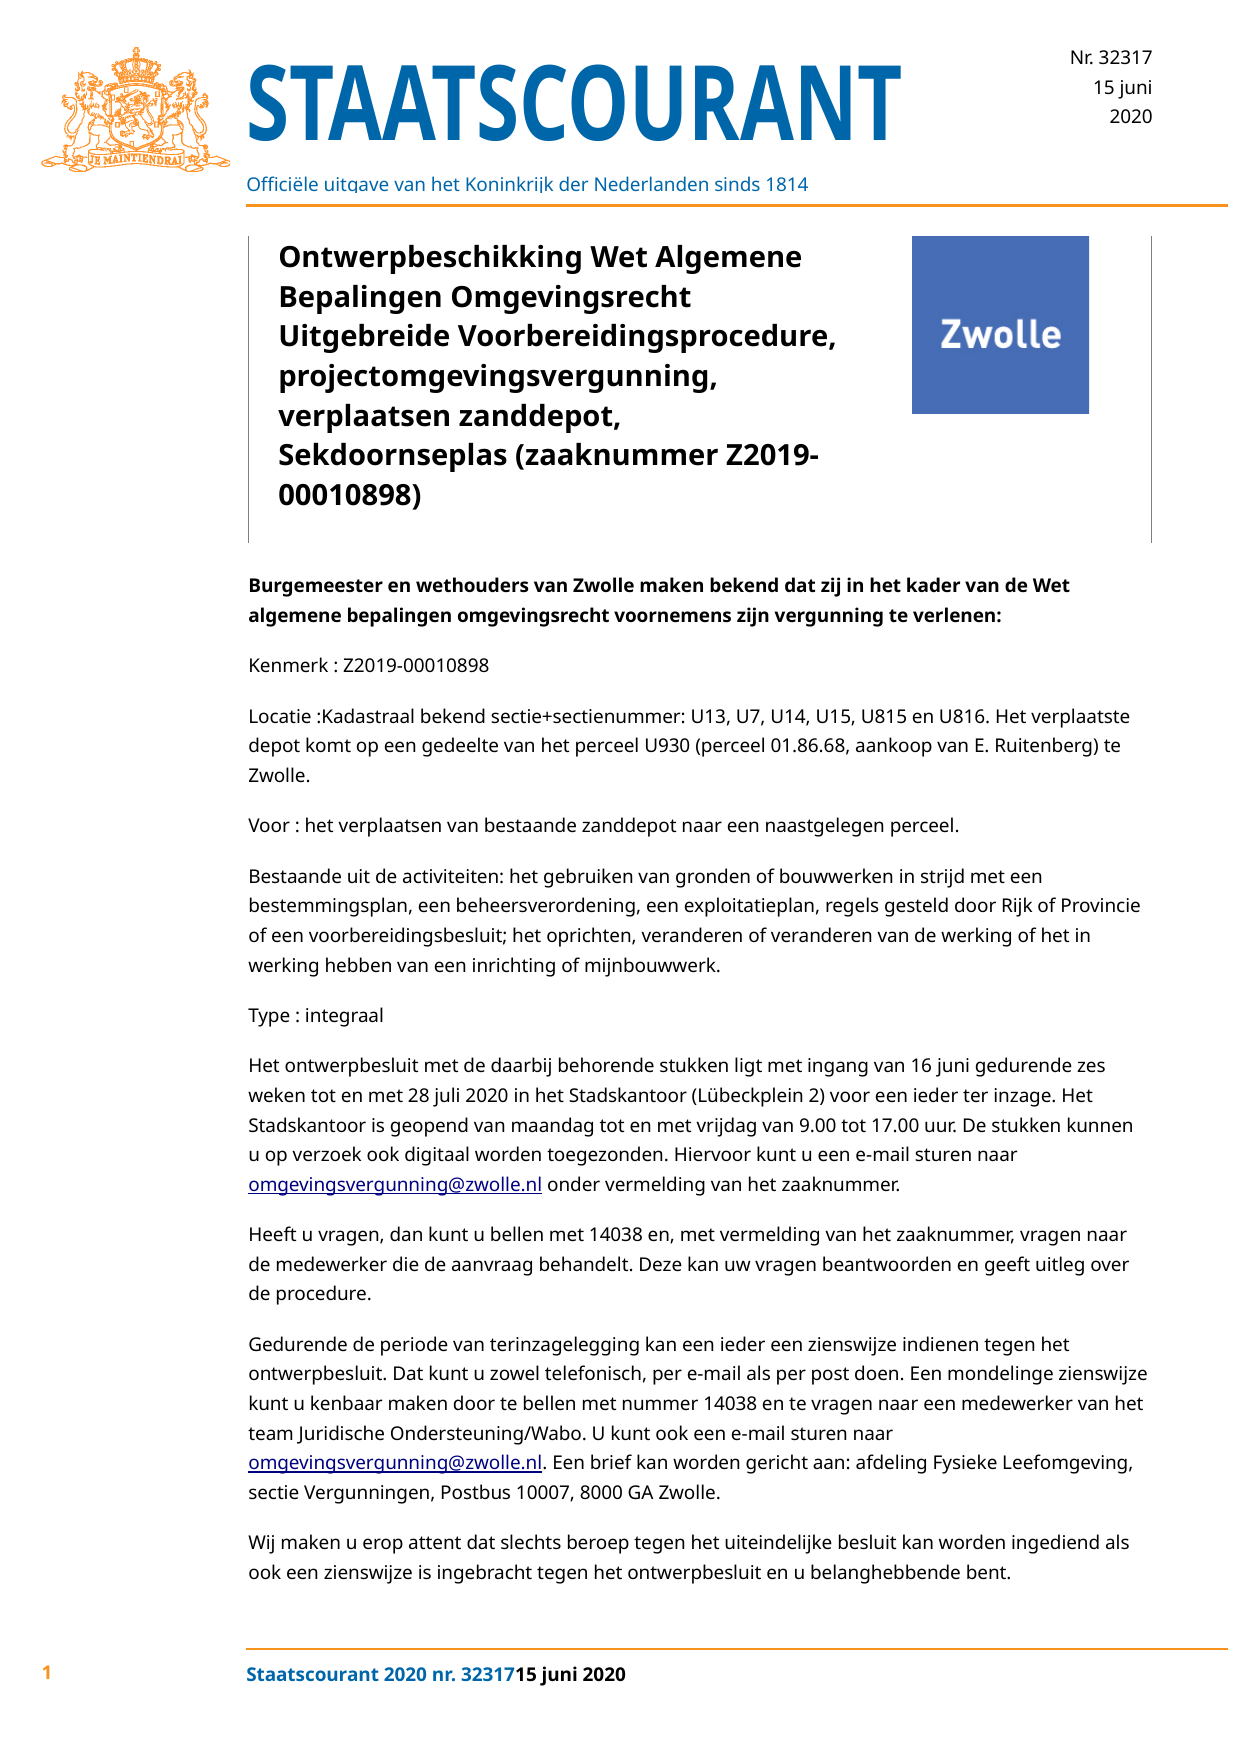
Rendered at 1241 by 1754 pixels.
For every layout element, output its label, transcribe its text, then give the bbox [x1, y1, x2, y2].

table_header [850, 236, 912, 413]
text Burgemeester en wethouders van Zwolle maken bekend dat zij in het kader van de Wet algemene bepalingen omgevingsrecht voornemens zijn vergunning te verlenen: [248, 573, 1152, 628]
text Wij maken u erop attent dat slechts beroep tegen het uiteindelijke besluit kan worden ingediend als ook een zienswijze is ingebracht tegen het ontwerpbesluit en u belanghebbende bent. [248, 1529, 1152, 1585]
text Kenmerk : Z2019-00010898 [248, 653, 1152, 678]
picture [41, 47, 231, 172]
table_header [1090, 236, 1151, 413]
picture [912, 236, 1090, 414]
text Het ontwerpbesluit met de daarbij behorende stukken ligt met ingang van 16 juni gedurende zes weken tot en met 28 juli 2020 in het Stadskantoor (Lübeckplein 2) voor een ieder ter inzage. Het Stadskantoor is geopend van maandag tot en met vrijdag van 9.00 tot 17.00 uur. De stukken kunnen u op verzoek ook digitaal worden toegezonden. Hiervoor kunt u een e-mail sturen naar omgevingsvergunning@zwolle.nl onder vermelding van het zaaknummer. [248, 1053, 1152, 1197]
table_header [850, 414, 1151, 543]
table_header Ontwerpbeschikking Wet Algemene Bepalingen Omgevingsrecht Uitgebreide Voorbereidingsprocedure, projectomgevingsvergunning, verplaatsen zanddepot, Sekdoornseplas (zaaknummer Z2019-00010898) [249, 236, 850, 543]
text Locatie :Kadastraal bekend sectie+sectienummer: U13, U7, U14, U15, U815 en U816. Het verplaatste depot komt op een gedeelte van het perceel U930 (perceel 01.86.68, aankoop van E. Ruitenberg) te Zwolle. [248, 703, 1152, 788]
text Heeft u vragen, dan kunt u bellen met 14038 en, met vermelding van het zaaknummer, vragen naar de medewerker die de aanvraag behandelt. Deze kan uw vragen beantwoorden en geeft uitleg over de procedure. [248, 1221, 1152, 1306]
text Type : integraal [248, 1002, 1152, 1028]
text Gedurende de periode van terinzagelegging kan een ieder een zienswijze indienen tegen het ontwerpbesluit. Dat kunt u zowel telefonisch, per e-mail als per post doen. Een mondelinge zienswijze kunt u kenbaar maken door te bellen met nummer 14038 en te vragen naar een medewerker van het team Juridische Ondersteuning/Wabo. U kunt ook een e-mail sturen naar omgevingsvergunning@zwolle.nl. Een brief kan worden gericht aan: afdeling Fysieke Leefomgeving, sectie Vergunningen, Postbus 10007, 8000 GA Zwolle. [248, 1331, 1152, 1505]
text Bestaande uit de activiteiten: het gebruiken van gronden of bouwwerken in strijd met een bestemmingsplan, een beheersverordening, een exploitatieplan, regels gesteld door Rijk of Provincie of een voorbereidingsbesluit; het oprichten, veranderen of veranderen van de werking of het in werking hebben van een inrichting of mijnbouwwerk. [248, 863, 1152, 978]
text Voor : het verplaatsen van bestaande zanddepot naar een naastgelegen perceel. [248, 813, 1152, 838]
